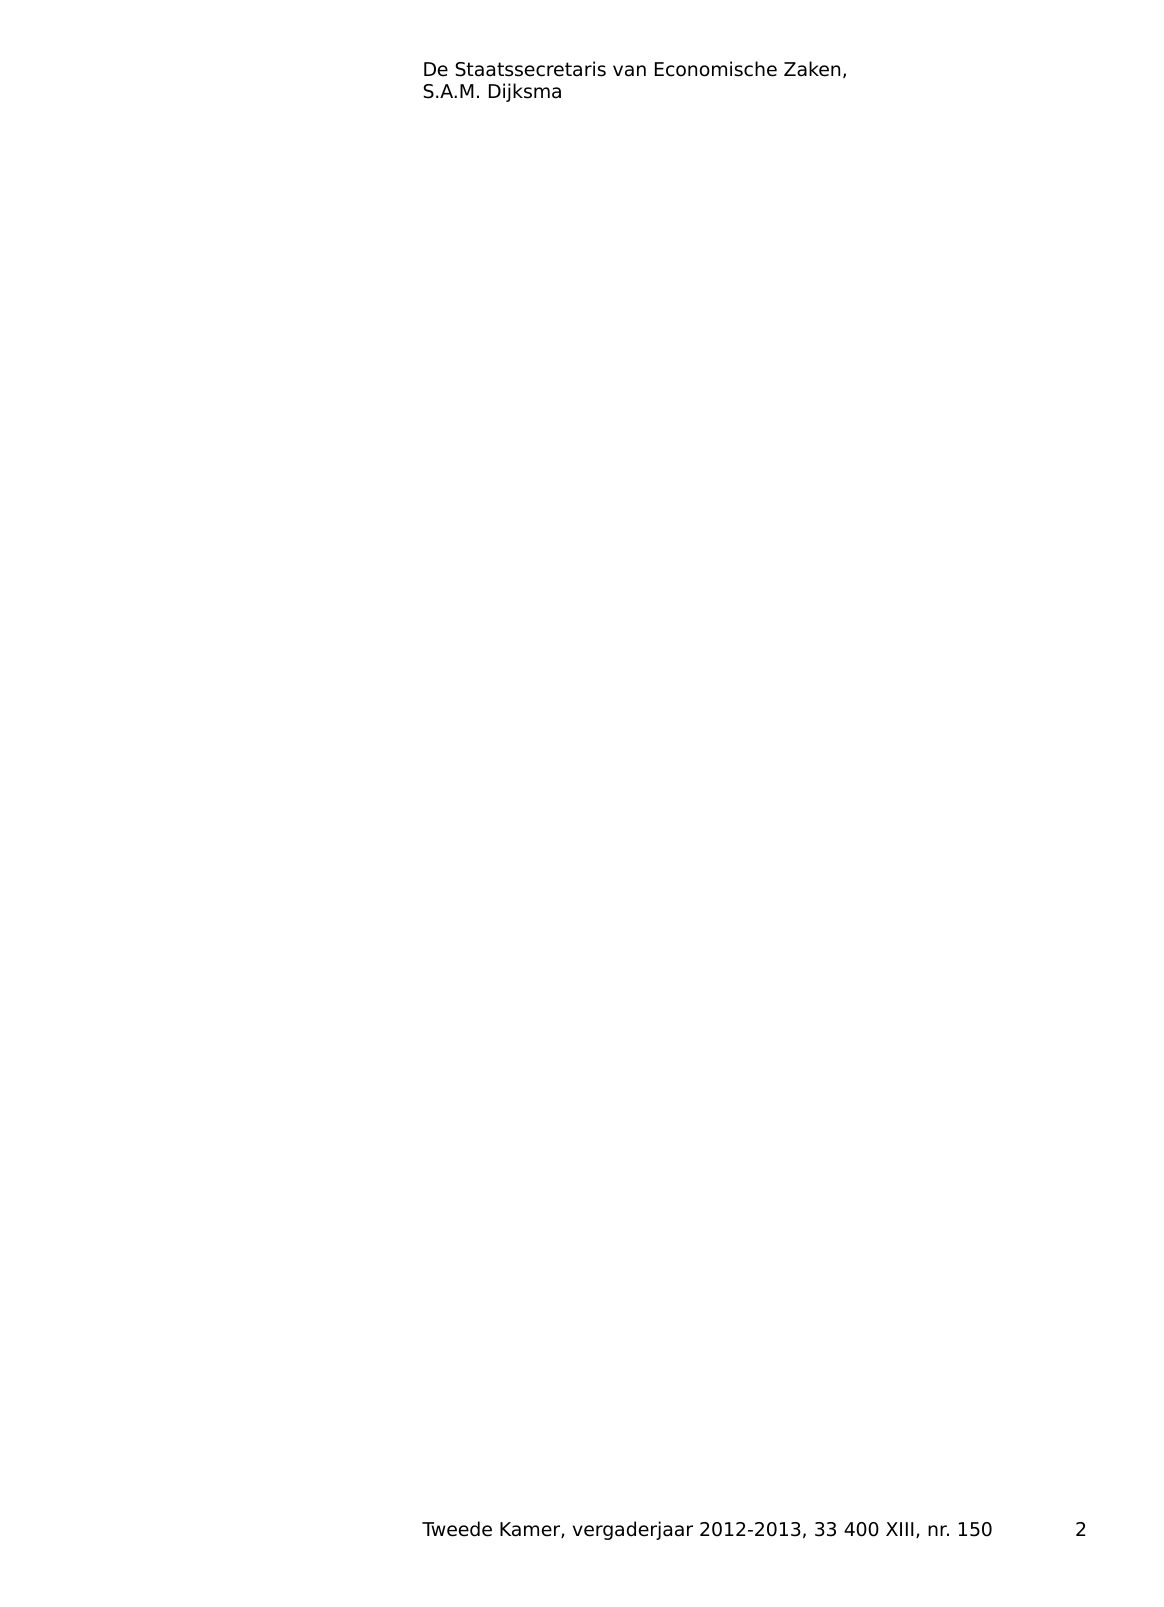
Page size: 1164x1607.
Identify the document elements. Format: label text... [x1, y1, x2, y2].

text De Staatssecretaris van Economische Zaken, S.A.M. Dijksma [422, 59, 1087, 103]
